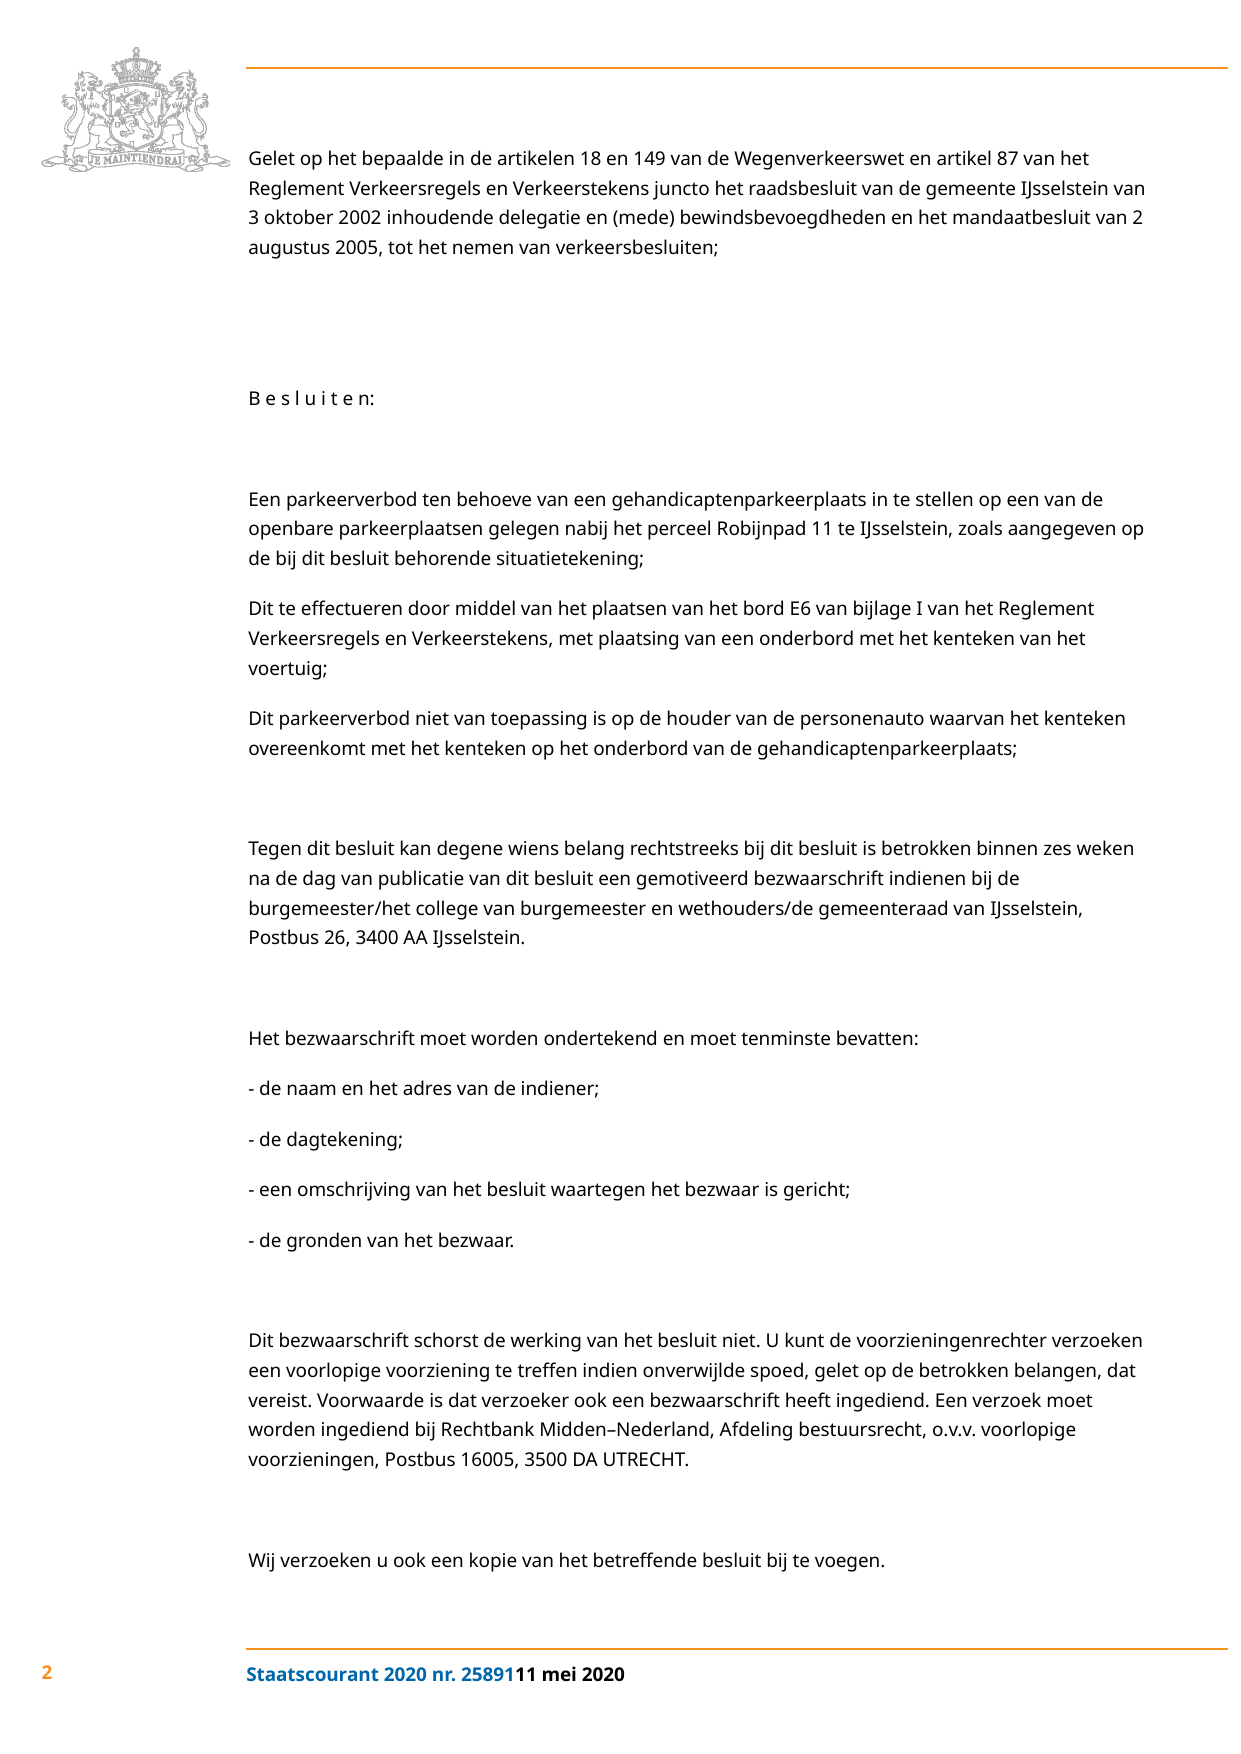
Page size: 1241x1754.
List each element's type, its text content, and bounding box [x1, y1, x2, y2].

text Tegen dit besluit kan degene wiens belang rechtstreeks bij dit besluit is betrokken binnen zes weken na de dag van publicatie van dit besluit een gemotiveerd bezwaarschrift indienen bij de burgemeester/het college van burgemeester en wethouders/de gemeenteraad van IJsselstein, Postbus 26, 3400 AA IJsselstein. [248, 836, 1152, 950]
text - de naam en het adres van de indiener; [248, 1076, 1152, 1101]
text Dit parkeerverbod niet van toepassing is op de houder van de personenauto waarvan het kenteken overeenkomt met het kenteken op het onderbord van de gehandicaptenparkeerplaats; [248, 705, 1152, 761]
text Dit te effectueren door middel van het plaatsen van het bord E6 van bijlage I van het Reglement Verkeersregels en Verkeerstekens, met plaatsing van een onderbord met het kenteken van het voertuig; [248, 596, 1152, 681]
text Wij verzoeken u ook een kopie van het betreffende besluit bij te voegen. [248, 1547, 1152, 1573]
text Een parkeerverbod ten behoeve van een gehandicaptenparkeerplaats in te stellen op een van de openbare parkeerplaatsen gelegen nabij het perceel Robijnpad 11 te IJsselstein, zoals aangegeven op de bij dit besluit behorende situatietekening; [248, 486, 1152, 571]
text Het bezwaarschrift moet worden ondertekend en moet tenminste bevatten: [248, 1025, 1152, 1051]
text - de gronden van het bezwaar. [248, 1227, 1152, 1253]
text - een omschrijving van het besluit waartegen het bezwaar is gericht; [248, 1176, 1152, 1202]
text - de dagtekening; [248, 1126, 1152, 1152]
text Dit bezwaarschrift schorst de werking van het besluit niet. U kunt de voorzieningenrechter verzoeken een voorlopige voorziening te treffen indien onverwijlde spoed, gelet op de betrokken belangen, dat vereist. Voorwaarde is dat verzoeker ook een bezwaarschrift heeft ingediend. Een verzoek moet worden ingediend bij Rechtbank Midden–Nederland, Afdeling bestuursrecht, o.v.v. voorlopige voorzieningen, Postbus 16005, 3500 DA UTRECHT. [248, 1328, 1152, 1472]
text B e s l u i t e n: [248, 385, 1152, 411]
text Gelet op het bepaalde in de artikelen 18 en 149 van de Wegenverkeerswet en artikel 87 van het Reglement Verkeersregels en Verkeerstekens juncto het raadsbesluit van de gemeente IJsselstein van 3 oktober 2002 inhoudende delegatie en (mede) bewindsbevoegdheden en het mandaatbesluit van 2 augustus 2005, tot het nemen van verkeersbesluiten; [248, 145, 1152, 260]
picture [41, 47, 231, 172]
